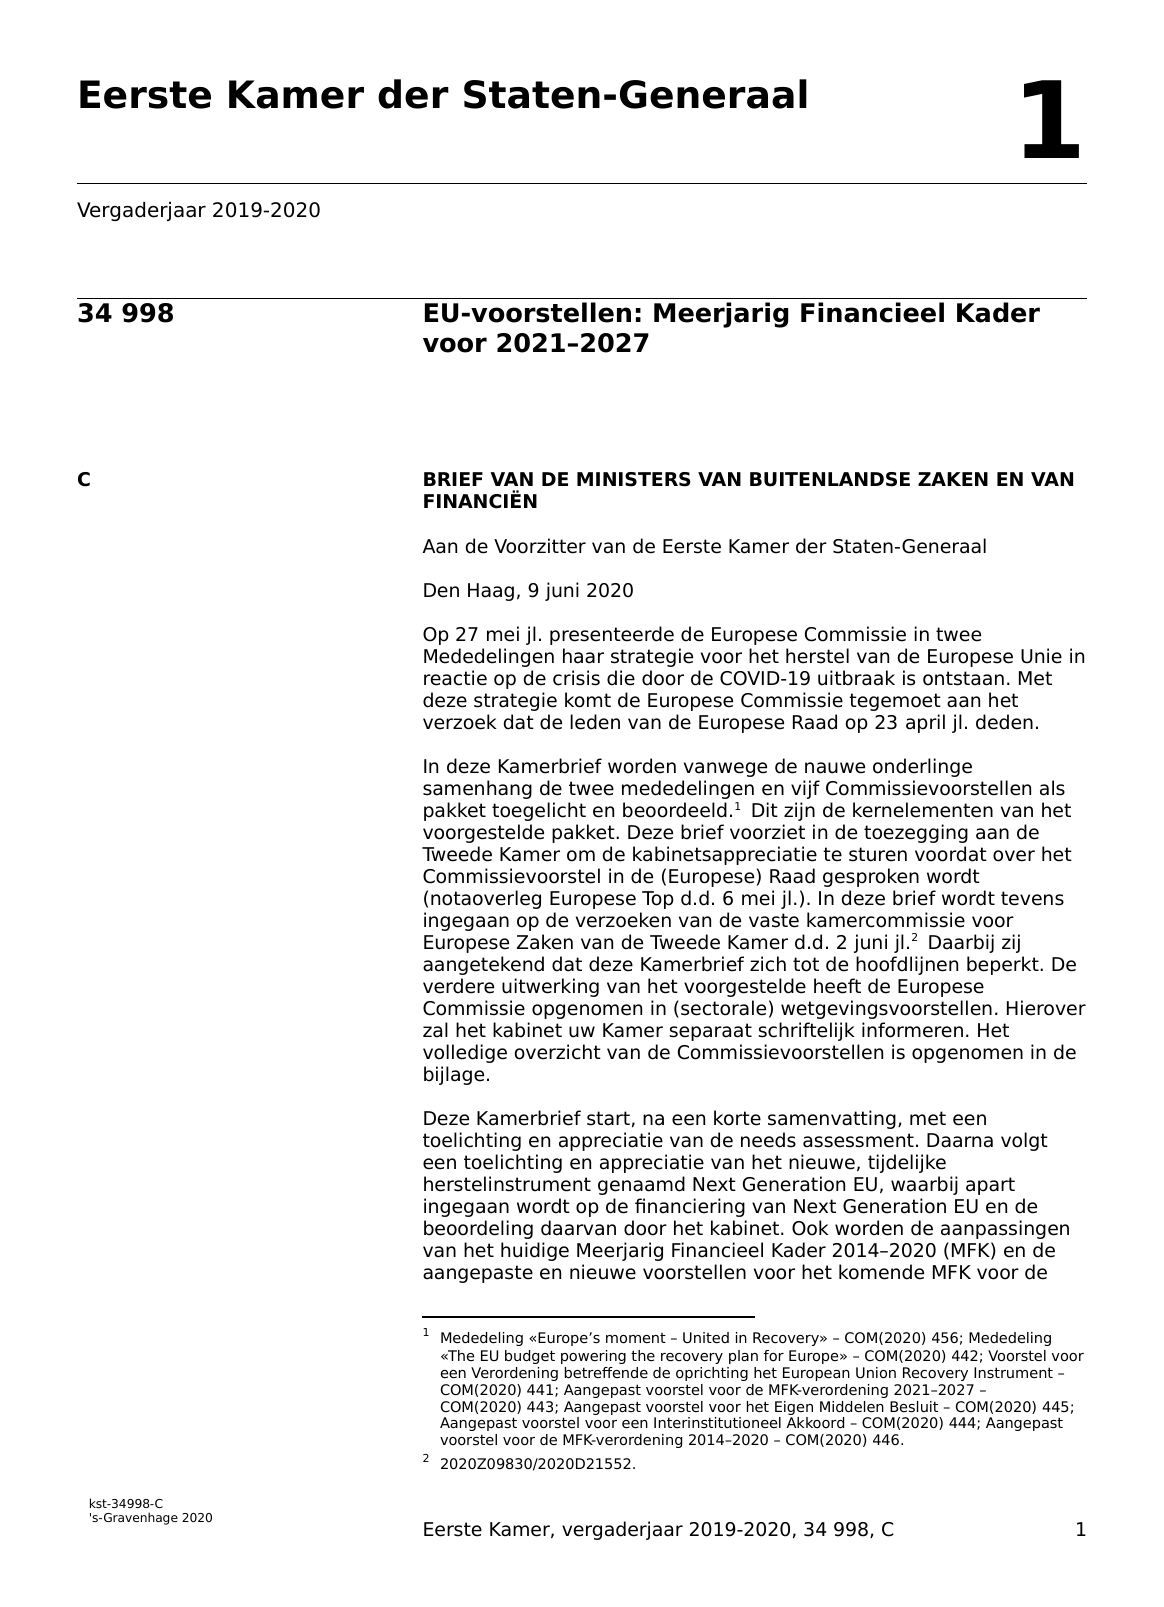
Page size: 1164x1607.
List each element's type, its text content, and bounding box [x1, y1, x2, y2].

text 2020Z09830/2020D21552. [422, 1452, 1087, 1474]
table_header 1 [886, 59, 1087, 183]
text Mededeling «Europe’s moment – United in Recovery» – COM(2020) 456; Mededeling «The EU budget powering the recovery plan for Europe» – COM(2020) 442; Voorstel voor een Verordening betreffende de oprichting het European Union Recovery Instrument – COM(2020) 441; Aangepast voorstel voor de MFK-verordening 2021–2027 – COM(2020) 443; Aangepast voorstel voor het Eigen Middelen Besluit – COM(2020) 445; Aangepast voorstel voor een Interinstitutioneel Akkoord – COM(2020) 444; Aangepast voorstel voor de MFK-verordening 2014–2020 – COM(2020) 446. [422, 1326, 1087, 1449]
text Deze Kamerbrief start, na een korte samenvatting, met een toelichting en appreciatie van de needs assessment. Daarna volgt een toelichting en appreciatie van het nieuwe, tijdelijke herstelinstrument genaamd Next Generation EU, waarbij apart ingegaan wordt op de financiering van Next Generation EU en de beoordeling daarvan door het kabinet. Ook worden de aanpassingen van het huidige Meerjarig Financieel Kader 2014–2020 (MFK) en de aangepaste en nieuwe voorstellen voor het komende MFK voor de [422, 1108, 1087, 1284]
subtitle 34 998 EU-voorstellen: Meerjarig Financieel Kader voor 2021–2027 [77, 299, 1087, 358]
text kst-34998-C [88, 1497, 323, 1511]
text Aan de Voorzitter van de Eerste Kamer der Staten-Generaal [422, 536, 1087, 557]
text In deze Kamerbrief worden vanwege de nauwe onderlinge samenhang de twee mededelingen en vijf Commissievoorstellen als pakket toegelicht en beoordeeld. Dit zijn de kernelementen van het voorgestelde pakket. Deze brief voorziet in de toezegging aan de Tweede Kamer om de kabinetsappreciatie te sturen voordat over het Commissievoorstel in de (Europese) Raad gesproken wordt (notaoverleg Europese Top d.d. 6 mei jl.). In deze brief wordt tevens ingegaan op de verzoeken van de vaste kamercommissie voor Europese Zaken van de Tweede Kamer d.d. 2 juni jl. Daarbij zij aangetekend dat deze Kamerbrief zich tot de hoofdlijnen beperkt. De verdere uitwerking van het voorgestelde heeft de Europese Commissie opgenomen in (sectorale) wetgevingsvoorstellen. Hierover zal het kabinet uw Kamer separaat schriftelijk informeren. Het volledige overzicht van de Commissievoorstellen is opgenomen in de bijlage. [422, 756, 1087, 1086]
text Den Haag, 9 juni 2020 [422, 580, 1087, 602]
text 's-Gravenhage 2020 [88, 1511, 323, 1525]
text Op 27 mei jl. presenteerde de Europese Commissie in twee Mededelingen haar strategie voor het herstel van de Europese Unie in reactie op de crisis die door de COVID-19 uitbraak is ontstaan. Met deze strategie komt de Europese Commissie tegemoet aan het verzoek dat de leden van de Europese Raad op 23 april jl. deden. [422, 624, 1087, 734]
table_header Eerste Kamer der Staten-Generaal [77, 59, 886, 183]
subtitle C BRIEF VAN DE MINISTERS VAN BUITENLANDSE ZAKEN EN VAN FINANCIËN [77, 469, 1087, 513]
table_cell Vergaderjaar 2019-2020 [77, 184, 1087, 298]
